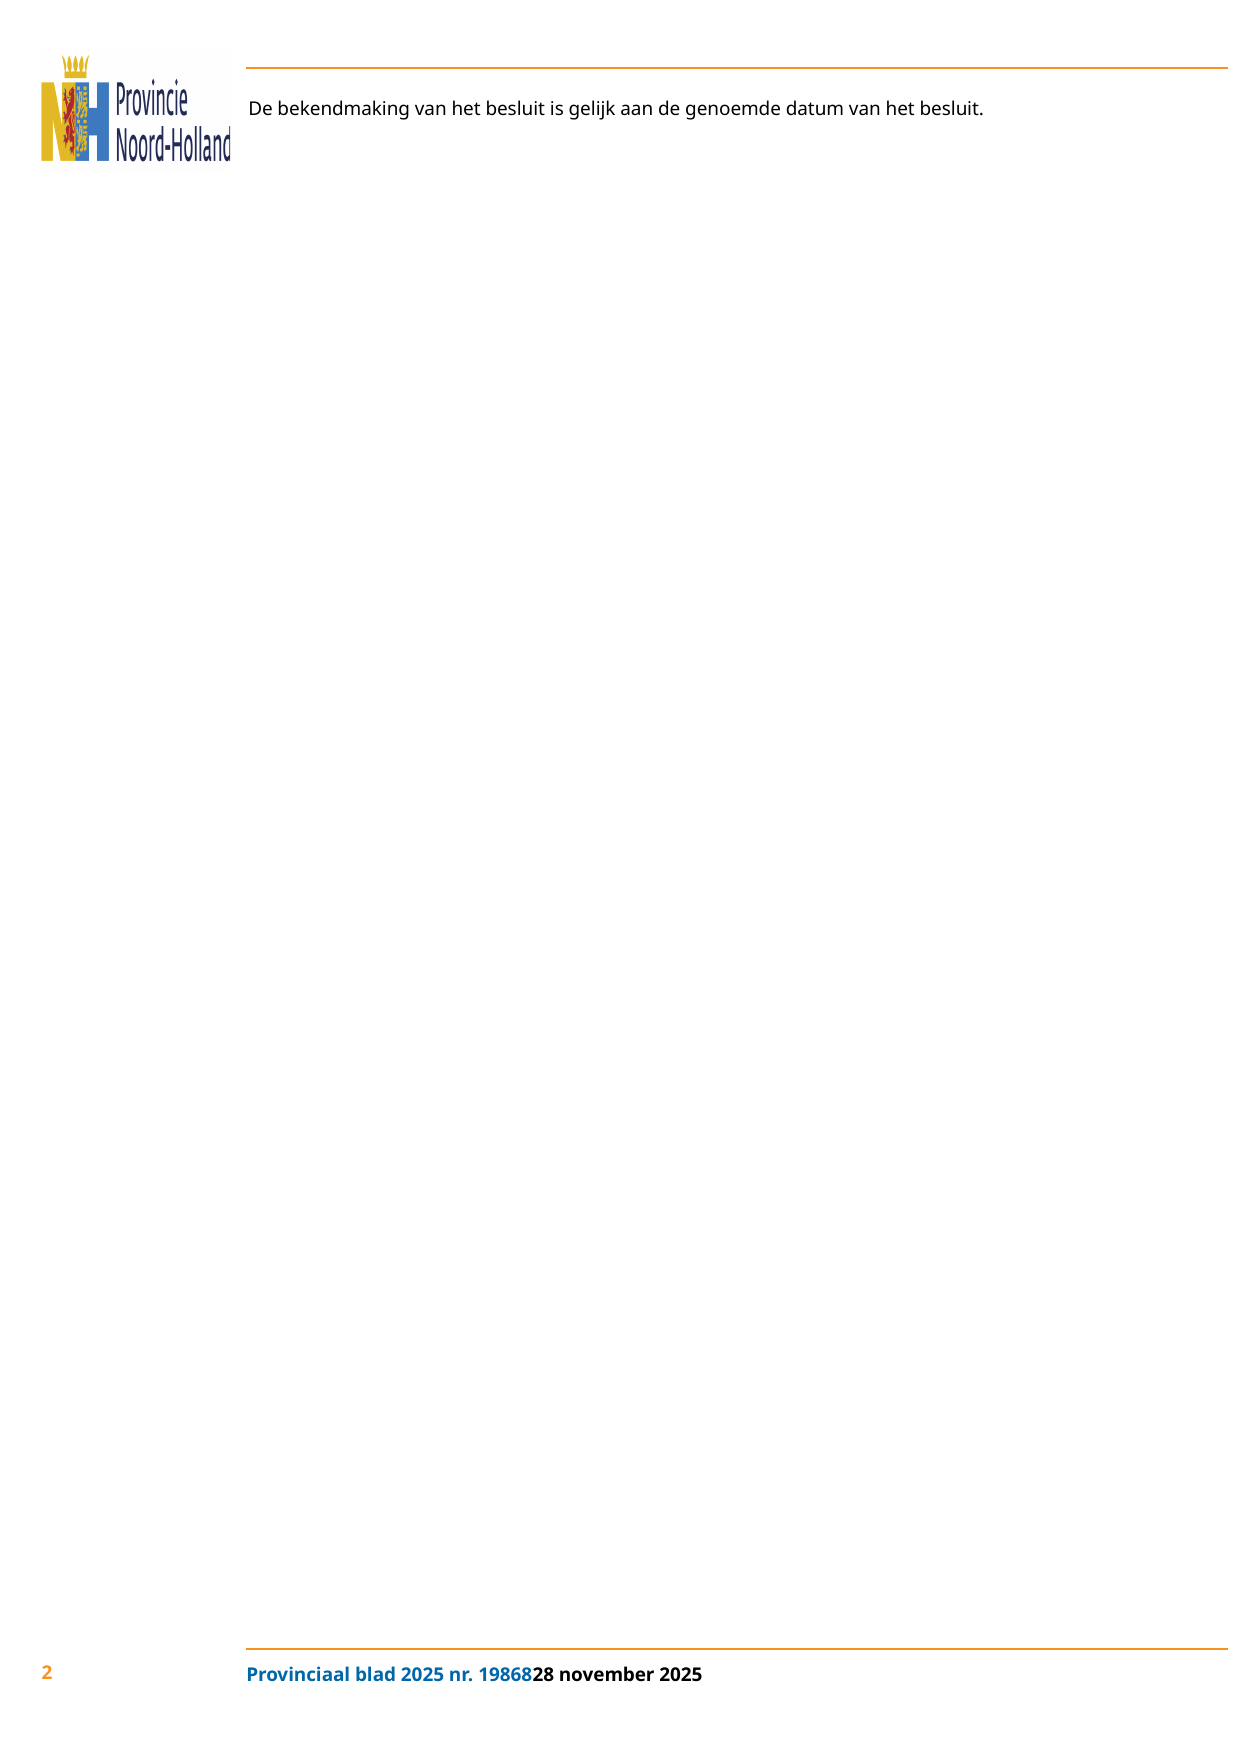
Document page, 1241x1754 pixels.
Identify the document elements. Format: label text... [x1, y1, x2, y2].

text De bekendmaking van het besluit is gelijk aan de genoemde datum van het besluit. [248, 95, 1152, 121]
picture [41, 47, 231, 172]
